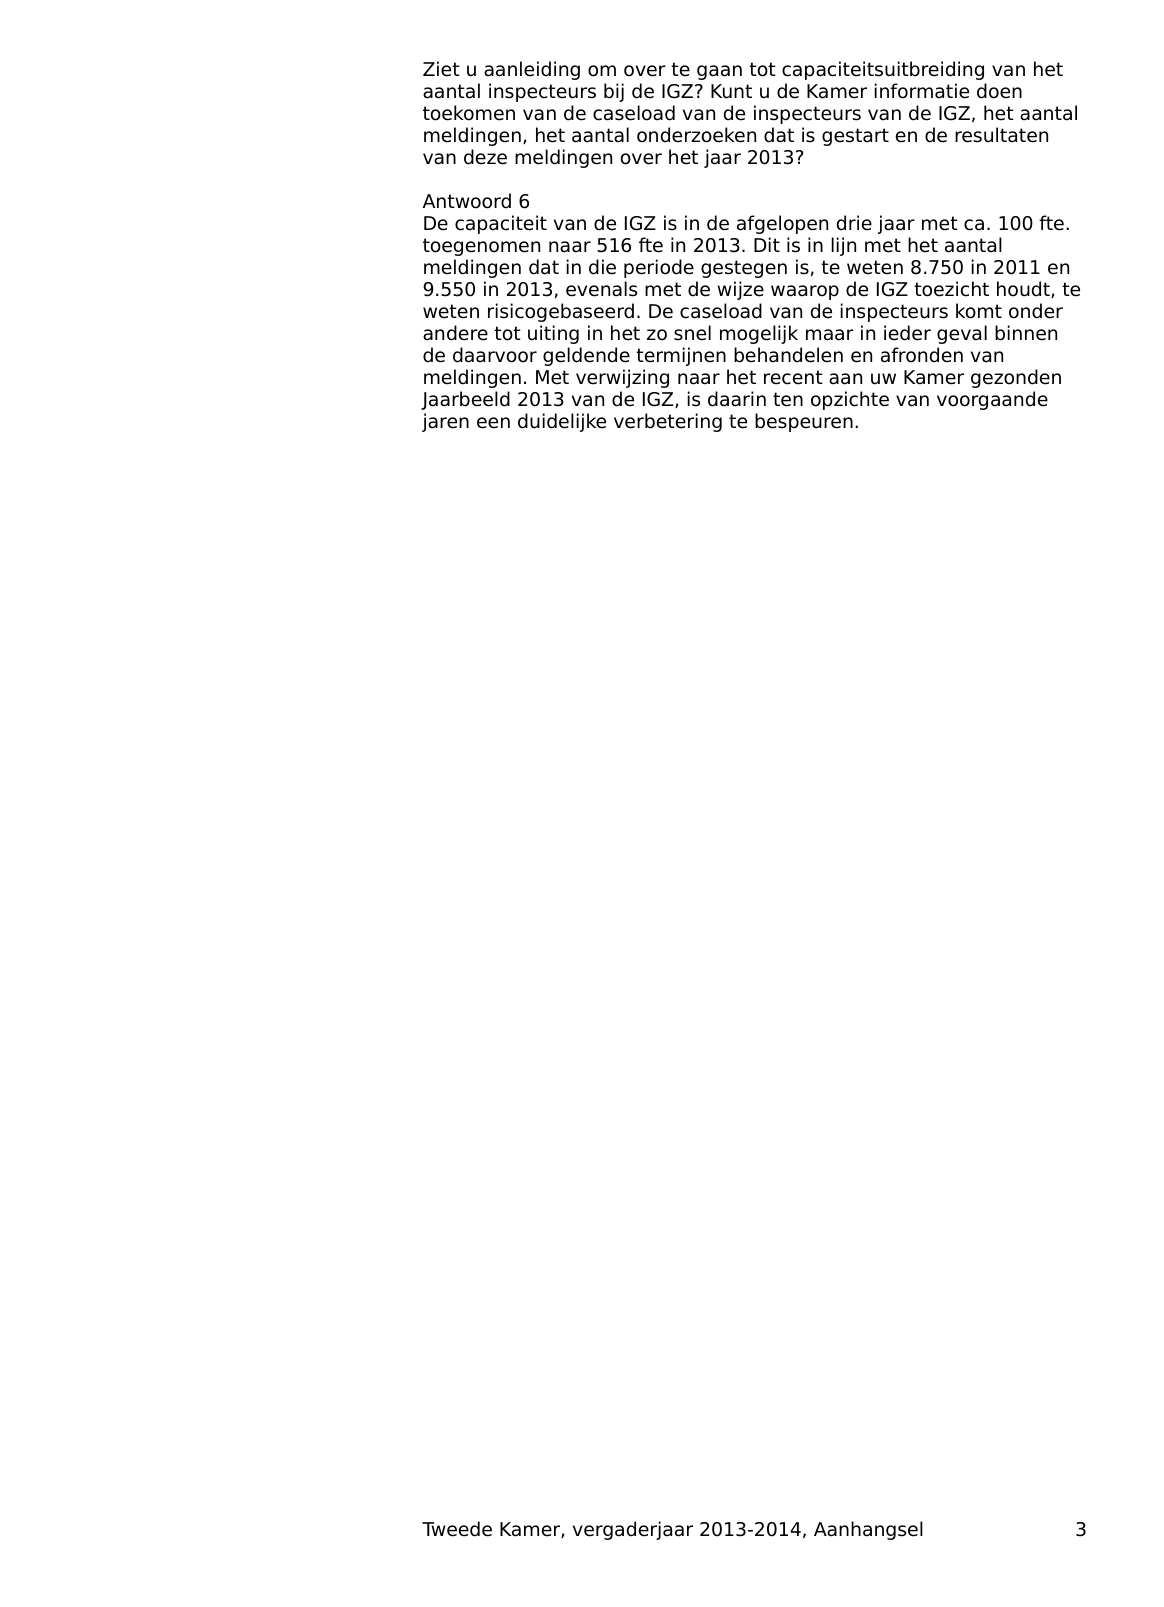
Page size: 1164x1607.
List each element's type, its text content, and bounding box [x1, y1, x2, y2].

text Antwoord 6 [422, 191, 1087, 213]
text De capaciteit van de IGZ is in de afgelopen drie jaar met ca. 100 fte. toegenomen naar 516 fte in 2013. Dit is in lijn met het aantal meldingen dat in die periode gestegen is, te weten 8.750 in 2011 en 9.550 in 2013, evenals met de wijze waarop de IGZ toezicht houdt, te weten risicogebaseerd. De caseload van de inspecteurs komt onder andere tot uiting in het zo snel mogelijk maar in ieder geval binnen de daarvoor geldende termijnen behandelen en afronden van meldingen. Met verwijzing naar het recent aan uw Kamer gezonden Jaarbeeld 2013 van de IGZ, is daarin ten opzichte van voorgaande jaren een duidelijke verbetering te bespeuren. [422, 213, 1087, 433]
text Ziet u aanleiding om over te gaan tot capaciteitsuitbreiding van het aantal inspecteurs bij de IGZ? Kunt u de Kamer informatie doen toekomen van de caseload van de inspecteurs van de IGZ, het aantal meldingen, het aantal onderzoeken dat is gestart en de resultaten van deze meldingen over het jaar 2013? [422, 59, 1087, 169]
